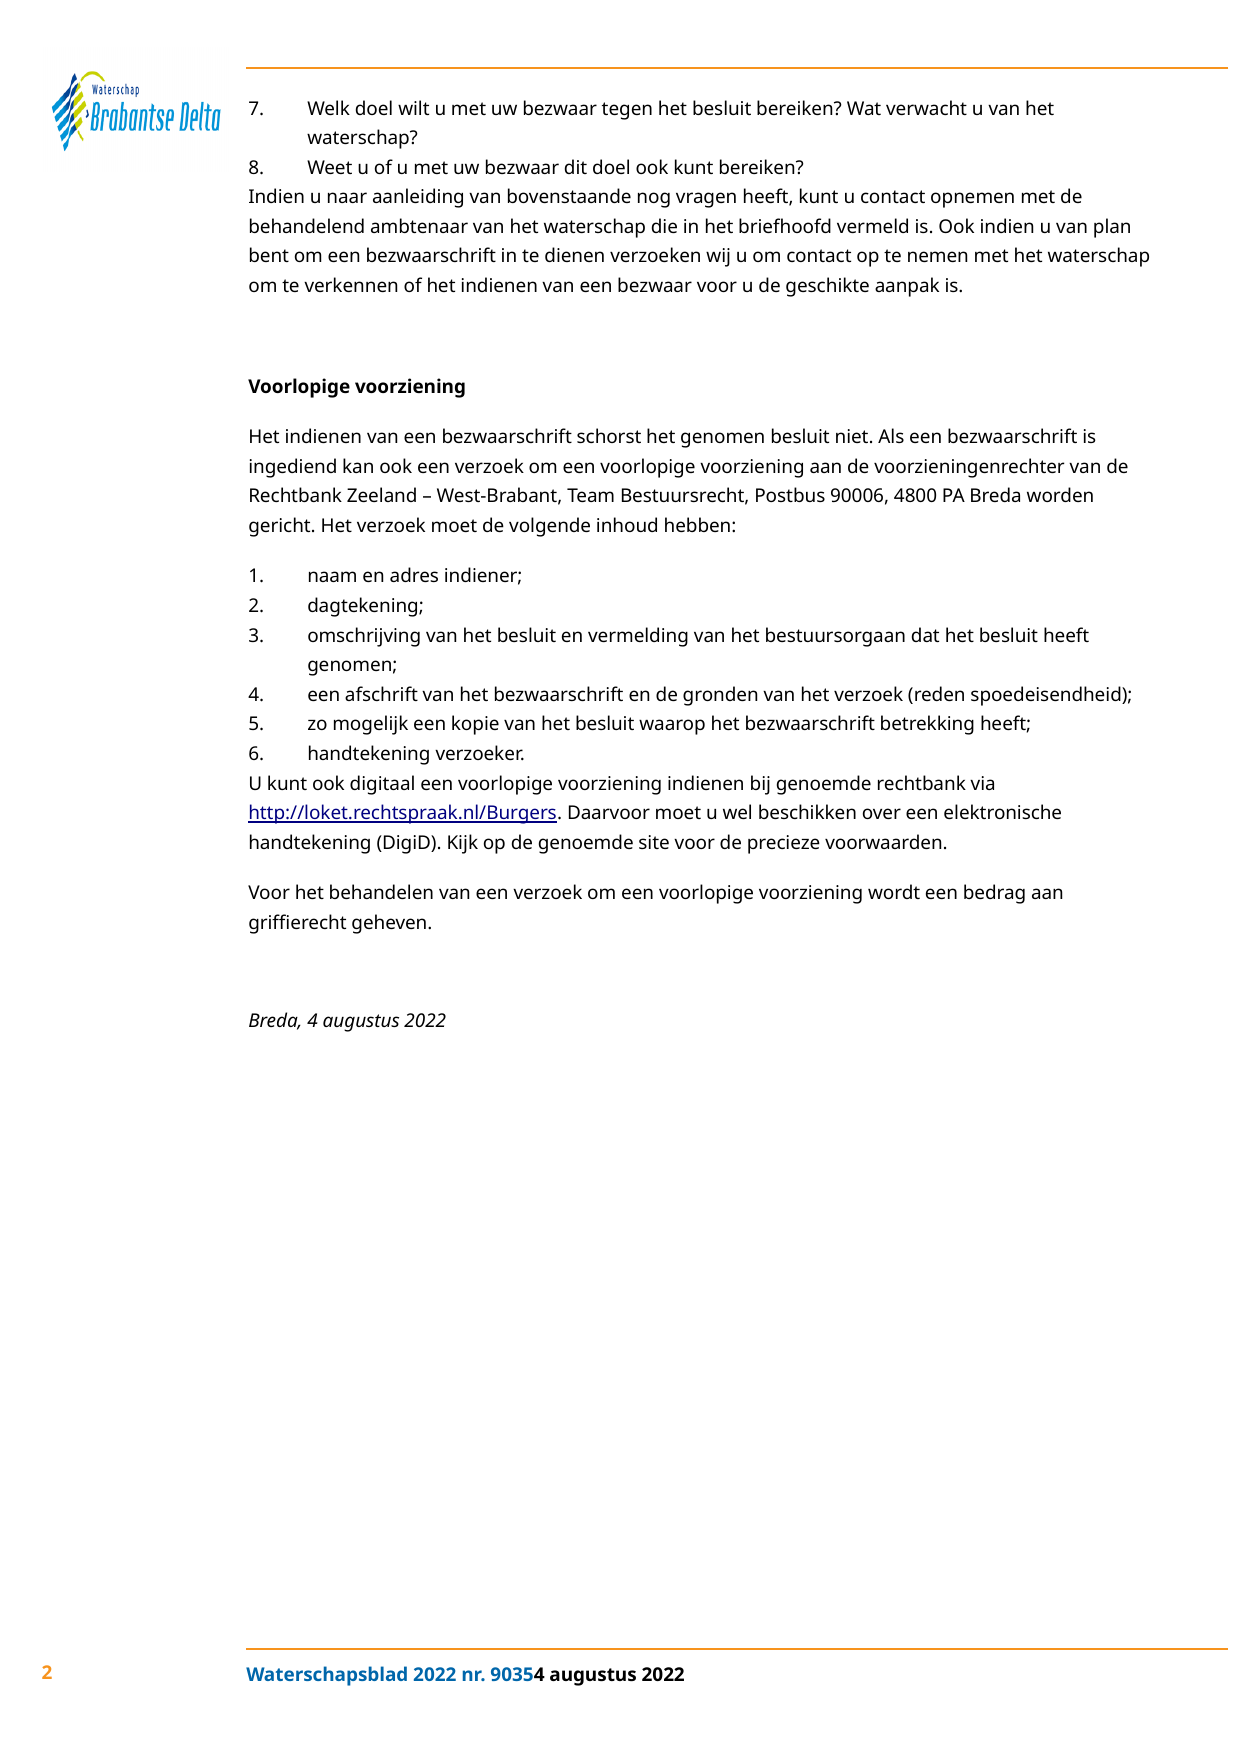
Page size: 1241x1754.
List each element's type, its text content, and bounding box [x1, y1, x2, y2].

text Voor het behandelen van een verzoek om een voorlopige voorziening wordt een bedrag aan griffierecht geheven. [248, 879, 1152, 935]
text Breda, 4 augustus 2022 [248, 1007, 1152, 1033]
list een afschrift van het bezwaarschrift en de gronden van het verzoek (reden spoedeisendheid); [248, 681, 1152, 707]
list omschrijving van het besluit en vermelding van het bestuursorgaan dat het besluit heeft genomen; [248, 622, 1152, 677]
list Weet u of u met uw bezwaar dit doel ook kunt bereiken? [248, 154, 1152, 180]
text Het indienen van een bezwaarschrift schorst het genomen besluit niet. Als een bezwaarschrift is ingediend kan ook een verzoek om een voorlopige voorziening aan de voorzieningenrechter van de Rechtbank Zeeland – West-Brabant, Team Bestuursrecht, Postbus 90006, 4800 PA Breda worden gericht. Het verzoek moet de volgende inhoud hebben: [248, 423, 1152, 538]
text U kunt ook digitaal een voorlopige voorziening indienen bij genoemde rechtbank via http://loket.rechtspraak.nl/Burgers. Daarvoor moet u wel beschikken over een elektronische handtekening (DigiD). Kijk op de genoemde site voor de precieze voorwaarden. [248, 770, 1152, 855]
text Indien u naar aanleiding van bovenstaande nog vragen heeft, kunt u contact opnemen met de behandelend ambtenaar van het waterschap die in het briefhoofd vermeld is. Ook indien u van plan bent om een bezwaarschrift in te dienen verzoeken wij u om contact op te nemen met het waterschap om te verkennen of het indienen van een bezwaar voor u de geschikte aanpak is. [248, 183, 1152, 298]
list Welk doel wilt u met uw bezwaar tegen het besluit bereiken? Wat verwacht u van het waterschap? [248, 95, 1152, 150]
list zo mogelijk een kopie van het besluit waarop het bezwaarschrift betrekking heeft; [248, 711, 1152, 736]
list handtekening verzoeker. [248, 740, 1152, 766]
picture [41, 47, 231, 172]
text Voorlopige voorziening [248, 373, 1152, 399]
list naam en adres indiener; [248, 563, 1152, 588]
list dagtekening; [248, 592, 1152, 618]
